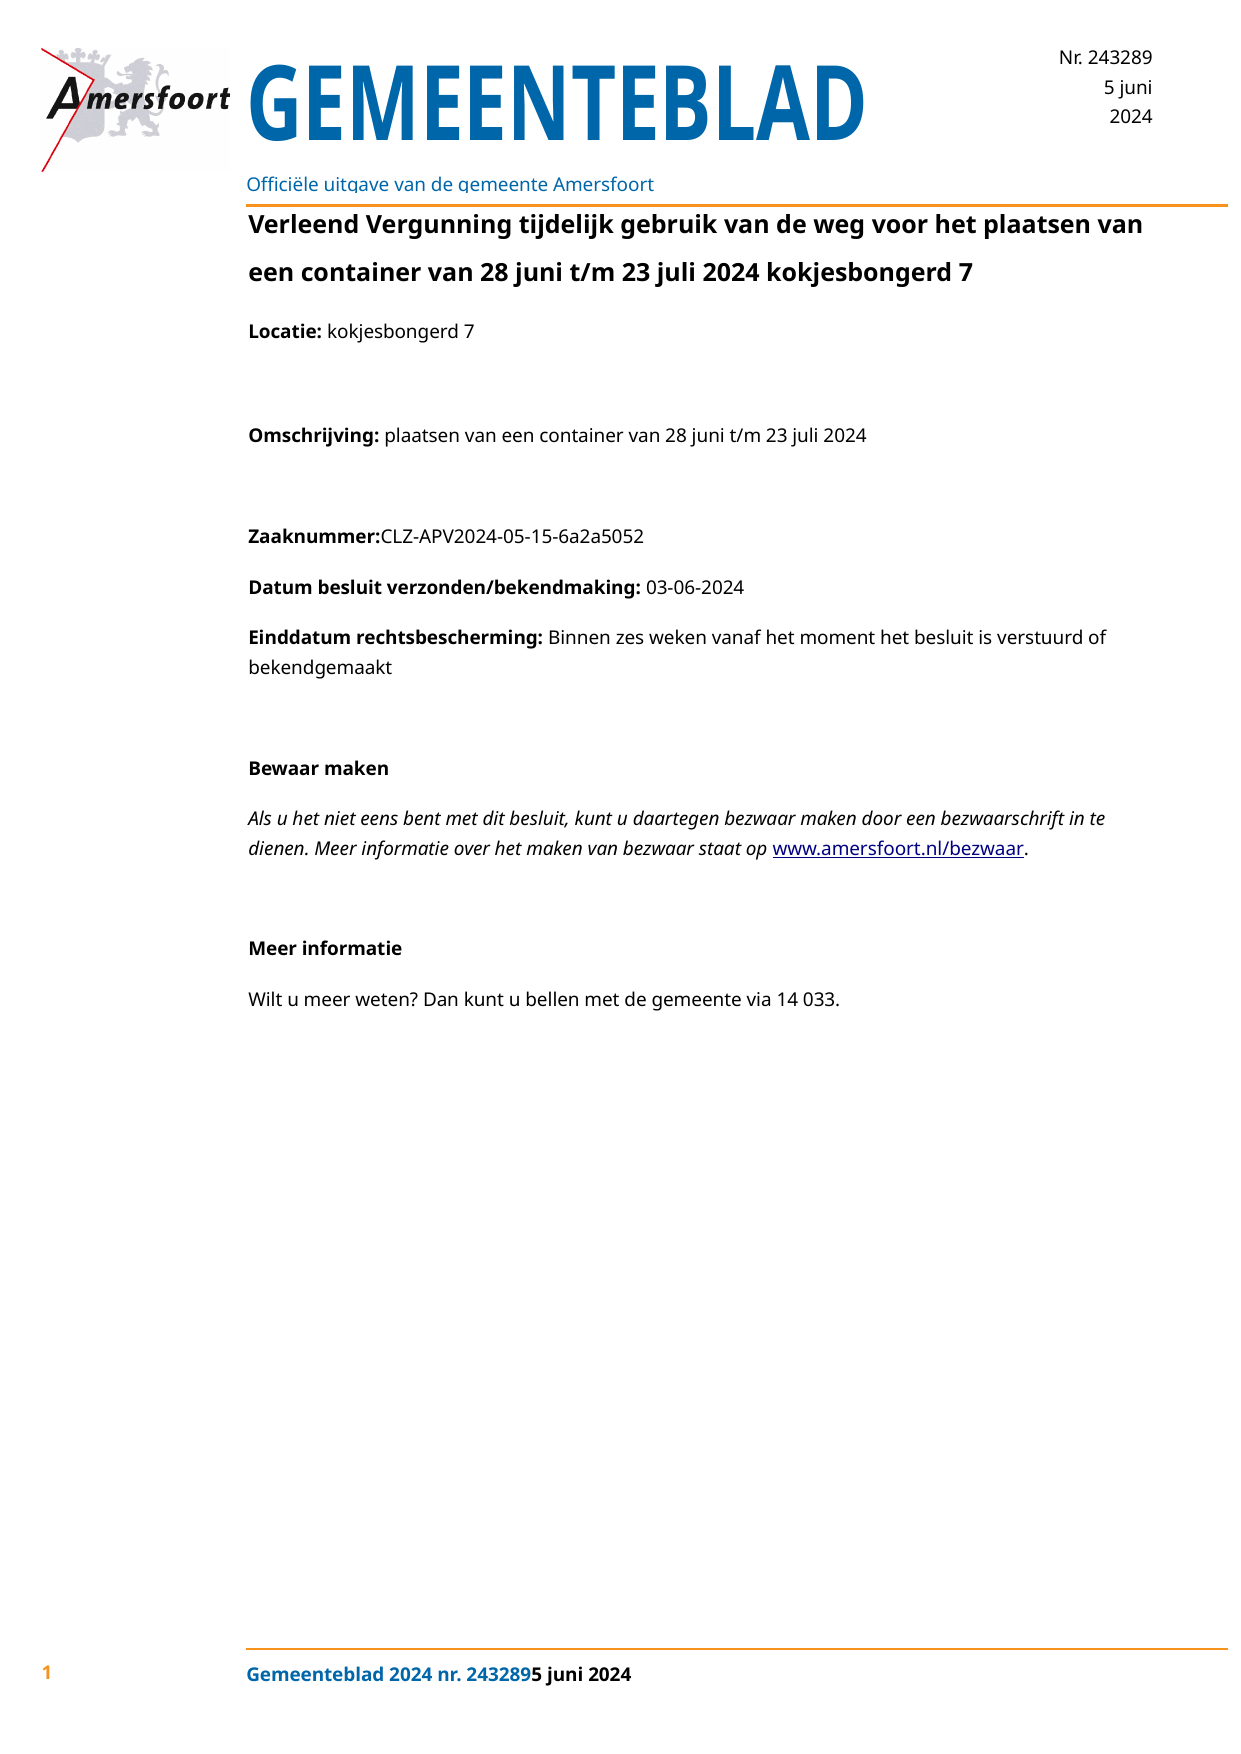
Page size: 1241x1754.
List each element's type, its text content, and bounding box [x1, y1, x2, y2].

text Wilt u meer weten? Dan kunt u bellen met de gemeente via 14 033. [248, 986, 1152, 1012]
picture [41, 47, 231, 172]
text Locatie: kokjesbongerd 7 [248, 318, 1152, 344]
text ﻿Omschrijving: plaatsen van een container van 28 juni t/m 23 juli 2024 [248, 419, 1152, 448]
text Einddatum rechtsbescherming: Binnen zes weken vanaf het moment het besluit is verstuurd of bekendgemaakt [248, 624, 1152, 680]
text Verleend Vergunning tijdelijk gebruik van de weg voor het plaatsen van een container van 28 juni t/m 23 juli 2024 kokjesbongerd 7 [248, 207, 1152, 288]
text Datum besluit verzonden/bekendmaking: 03-06-2024 [248, 574, 1152, 600]
text Meer informatie [248, 936, 1152, 961]
text Bewaar maken [248, 755, 1152, 781]
text Als u het niet eens bent met dit besluit, kunt u daartegen bezwaar maken door een bezwaarschrift in te dienen. Meer informatie over het maken van bezwaar staat op www.amersfoort.nl/bezwaar. [248, 805, 1152, 861]
text Zaaknummer:CLZ-APV2024-05-15-6a2a5052 [248, 523, 1152, 549]
